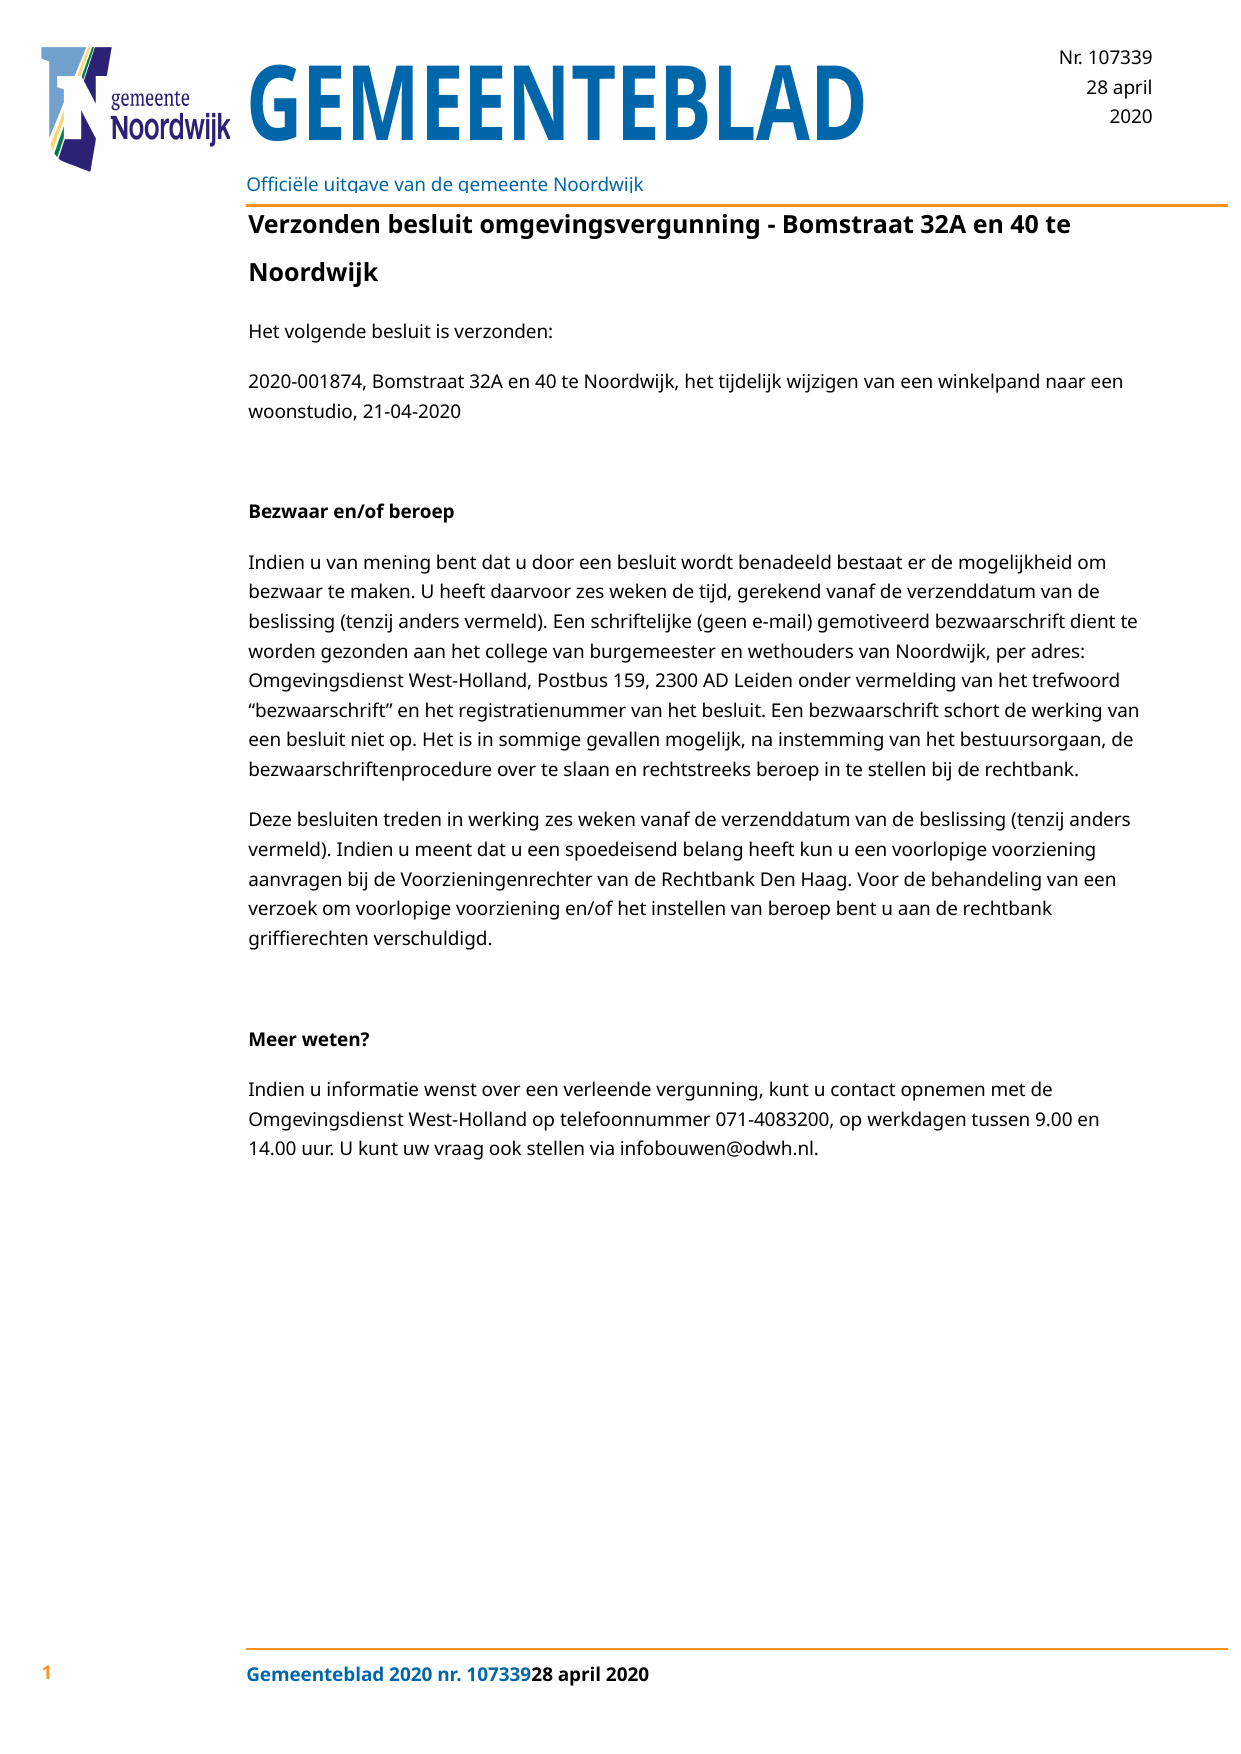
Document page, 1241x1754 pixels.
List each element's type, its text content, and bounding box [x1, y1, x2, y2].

text 2020-001874, Bomstraat 32A en 40 te Noordwijk, het tijdelijk wijzigen van een winkelpand naar een woonstudio, 21-04-2020 [248, 368, 1152, 424]
text Indien u informatie wenst over een verleende vergunning, kunt u contact opnemen met de Omgevingsdienst West-Holland op telefoonnummer 071-4083200, op werkdagen tussen 9.00 en 14.00 uur. U kunt uw vraag ook stellen via infobouwen@odwh.nl. [248, 1076, 1152, 1161]
text Meer weten? [248, 1026, 1152, 1052]
text Het volgende besluit is verzonden: [248, 318, 1152, 344]
text Verzonden besluit omgevingsvergunning - Bomstraat 32A en 40 te Noordwijk [248, 207, 1152, 288]
text Deze besluiten treden in werking zes weken vanaf de verzenddatum van de beslissing (tenzij anders vermeld). Indien u meent dat u een spoedeisend belang heeft kun u een voorlopige voorziening aanvragen bij de Voorzieningenrechter van de Rechtbank Den Haag. Voor de behandeling van een verzoek om voorlopige voorziening en/of het instellen van beroep bent u aan de rechtbank griffierechten verschuldigd. [248, 807, 1152, 951]
text Indien u van mening bent dat u door een besluit wordt benadeeld bestaat er de mogelijkheid om bezwaar te maken. U heeft daarvoor zes weken de tijd, gerekend vanaf de verzenddatum van de beslissing (tenzij anders vermeld). Een schriftelijke (geen e-mail) gemotiveerd bezwaarschrift dient te worden gezonden aan het college van burgemeester en wethouders van Noordwijk, per adres: Omgevingsdienst West-Holland, Postbus 159, 2300 AD Leiden onder vermelding van het trefwoord “bezwaarschrift” en het registratienummer van het besluit. Een bezwaarschrift schort de werking van een besluit niet op. Het is in sommige gevallen mogelijk, na instemming van het bestuursorgaan, de bezwaarschriftenprocedure over te slaan en rechtstreeks beroep in te stellen bij de rechtbank. [248, 549, 1152, 782]
text Bezwaar en/of beroep [248, 499, 1152, 524]
picture [41, 47, 231, 172]
